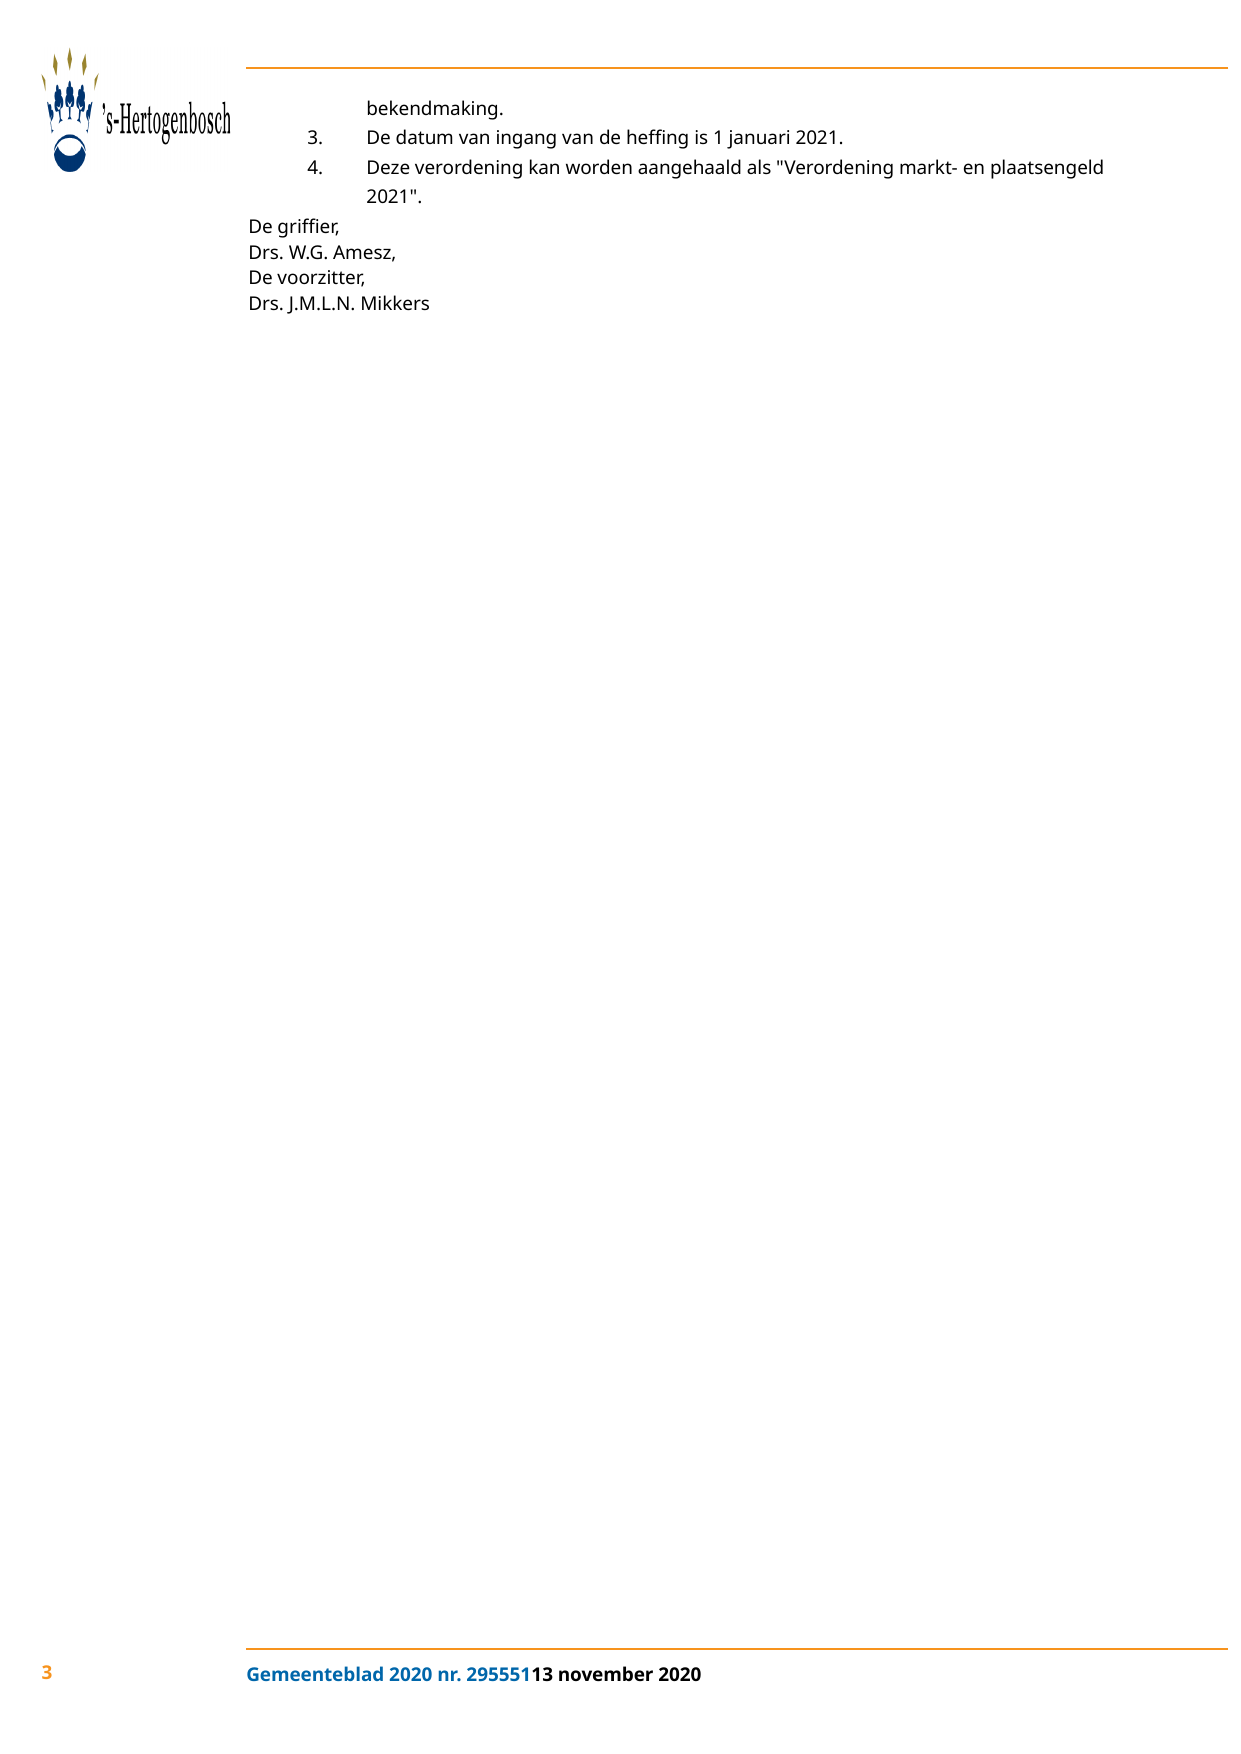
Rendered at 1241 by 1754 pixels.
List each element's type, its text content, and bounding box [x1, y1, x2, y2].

list bekendmaking. [307, 95, 1152, 121]
list Deze verordening kan worden aangehaald als "Verordening markt- en plaatsengeld 2021". [307, 154, 1152, 209]
text Drs. J.M.L.N. Mikkers [248, 290, 1152, 316]
text De voorzitter, [248, 264, 1152, 290]
text Drs. W.G. Amesz, [248, 239, 1152, 264]
list De datum van ingang van de heffing is 1 januari 2021. [307, 124, 1152, 150]
picture [41, 47, 231, 172]
text De griffier, [248, 213, 1152, 239]
